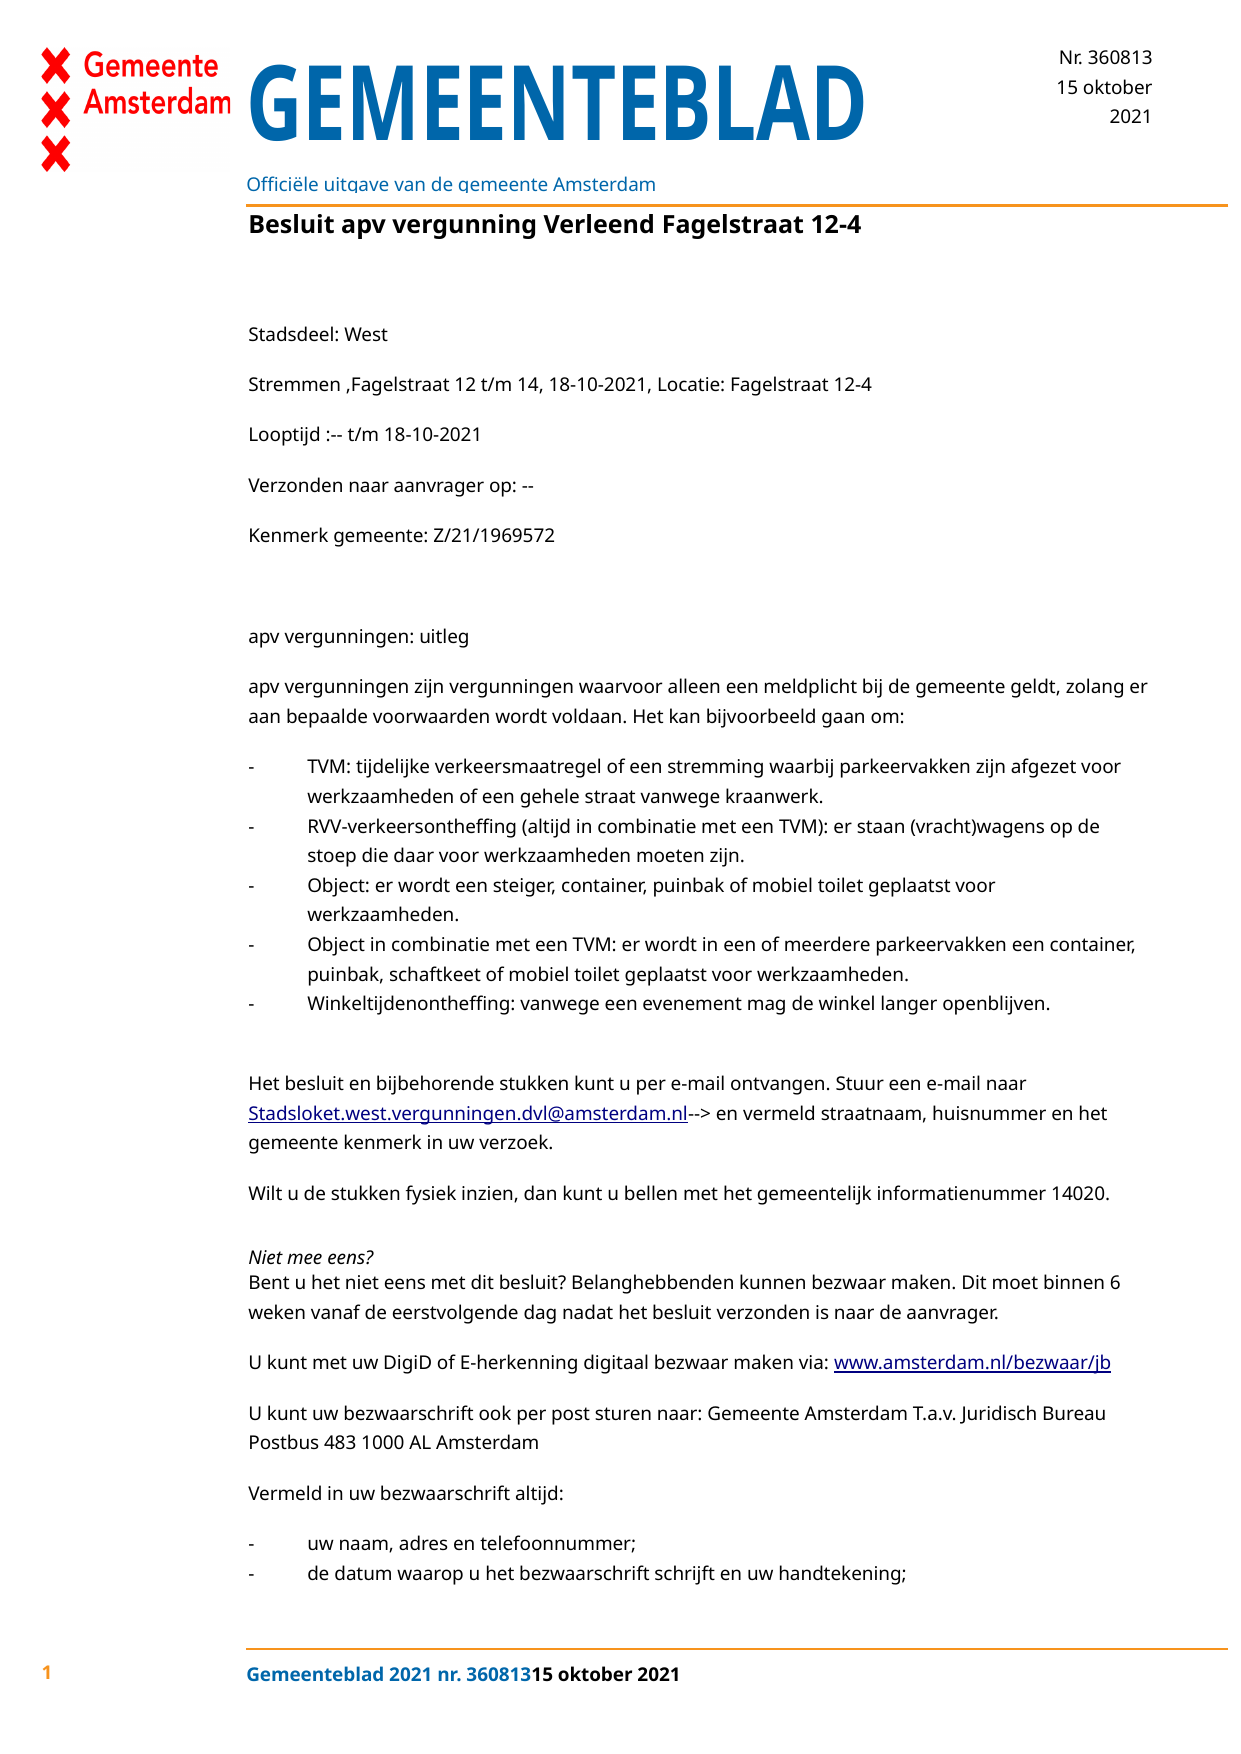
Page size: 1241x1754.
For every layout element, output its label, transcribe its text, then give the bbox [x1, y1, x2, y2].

text Het besluit en bijbehorende stukken kunt u per e-mail ontvangen. Stuur een e-mail naar Stadsloket.west.vergunningen.dvl@amsterdam.nl--> en vermeld straatnaam, huisnummer en het gemeente kenmerk in uw verzoek. [248, 1070, 1152, 1155]
text Looptijd :-- t/m 18-10-2021 [248, 422, 1152, 447]
list RVV-verkeersontheffing (altijd in combinatie met een TVM): er staan (vracht)wagens op de stoep die daar voor werkzaamheden moeten zijn. [248, 813, 1152, 868]
list de datum waarop u het bezwaarschrift schrijft en uw handtekening; [248, 1560, 1152, 1586]
text apv vergunningen: uitleg [248, 623, 1152, 649]
list TVM: tijdelijke verkeersmaatregel of een stremming waarbij parkeervakken zijn afgezet voor werkzaamheden of een gehele straat vanwege kraanwerk. [248, 754, 1152, 809]
text Stadsdeel: West [248, 321, 1152, 346]
text Niet mee eens? [248, 1244, 1152, 1269]
text Besluit apv vergunning Verleend Fagelstraat 12-4 [248, 207, 1152, 241]
text Verzonden naar aanvrager op: -- [248, 472, 1152, 498]
text Bent u het niet eens met dit besluit? Belanghebbenden kunnen bezwaar maken. Dit moet binnen 6 weken vanaf de eerstvolgende dag nadat het besluit verzonden is naar de aanvrager. [248, 1269, 1152, 1325]
text U kunt met uw DigiD of E-herkenning digitaal bezwaar maken via: www.amsterdam.nl/bezwaar/jb [248, 1349, 1152, 1375]
list Object: er wordt een steiger, container, puinbak of mobiel toilet geplaatst voor werkzaamheden. [248, 872, 1152, 927]
text U kunt uw bezwaarschrift ook per post sturen naar: Gemeente Amsterdam T.a.v. Juridisch Bureau Postbus 483 1000 AL Amsterdam [248, 1400, 1152, 1455]
text Stremmen ,Fagelstraat 12 t/m 14, 18-10-2021, Locatie: Fagelstraat 12-4 [248, 371, 1152, 397]
list Winkeltijdenontheffing: vanwege een evenement mag de winkel langer openblijven. [248, 990, 1152, 1016]
text Wilt u de stukken fysiek inzien, dan kunt u bellen met het gemeentelijk informatienummer 14020. [248, 1180, 1152, 1206]
list Object in combinatie met een TVM: er wordt in een of meerdere parkeervakken een container, puinbak, schaftkeet of mobiel toilet geplaatst voor werkzaamheden. [248, 931, 1152, 986]
picture [41, 47, 231, 172]
list uw naam, adres en telefoonnummer; [248, 1530, 1152, 1556]
text Vermeld in uw bezwaarschrift altijd: [248, 1480, 1152, 1506]
text Kenmerk gemeente: Z/21/1969572 [248, 522, 1152, 548]
text apv vergunningen zijn vergunningen waarvoor alleen een meldplicht bij de gemeente geldt, zolang er aan bepaalde voorwaarden wordt voldaan. Het kan bijvoorbeeld gaan om: [248, 674, 1152, 729]
